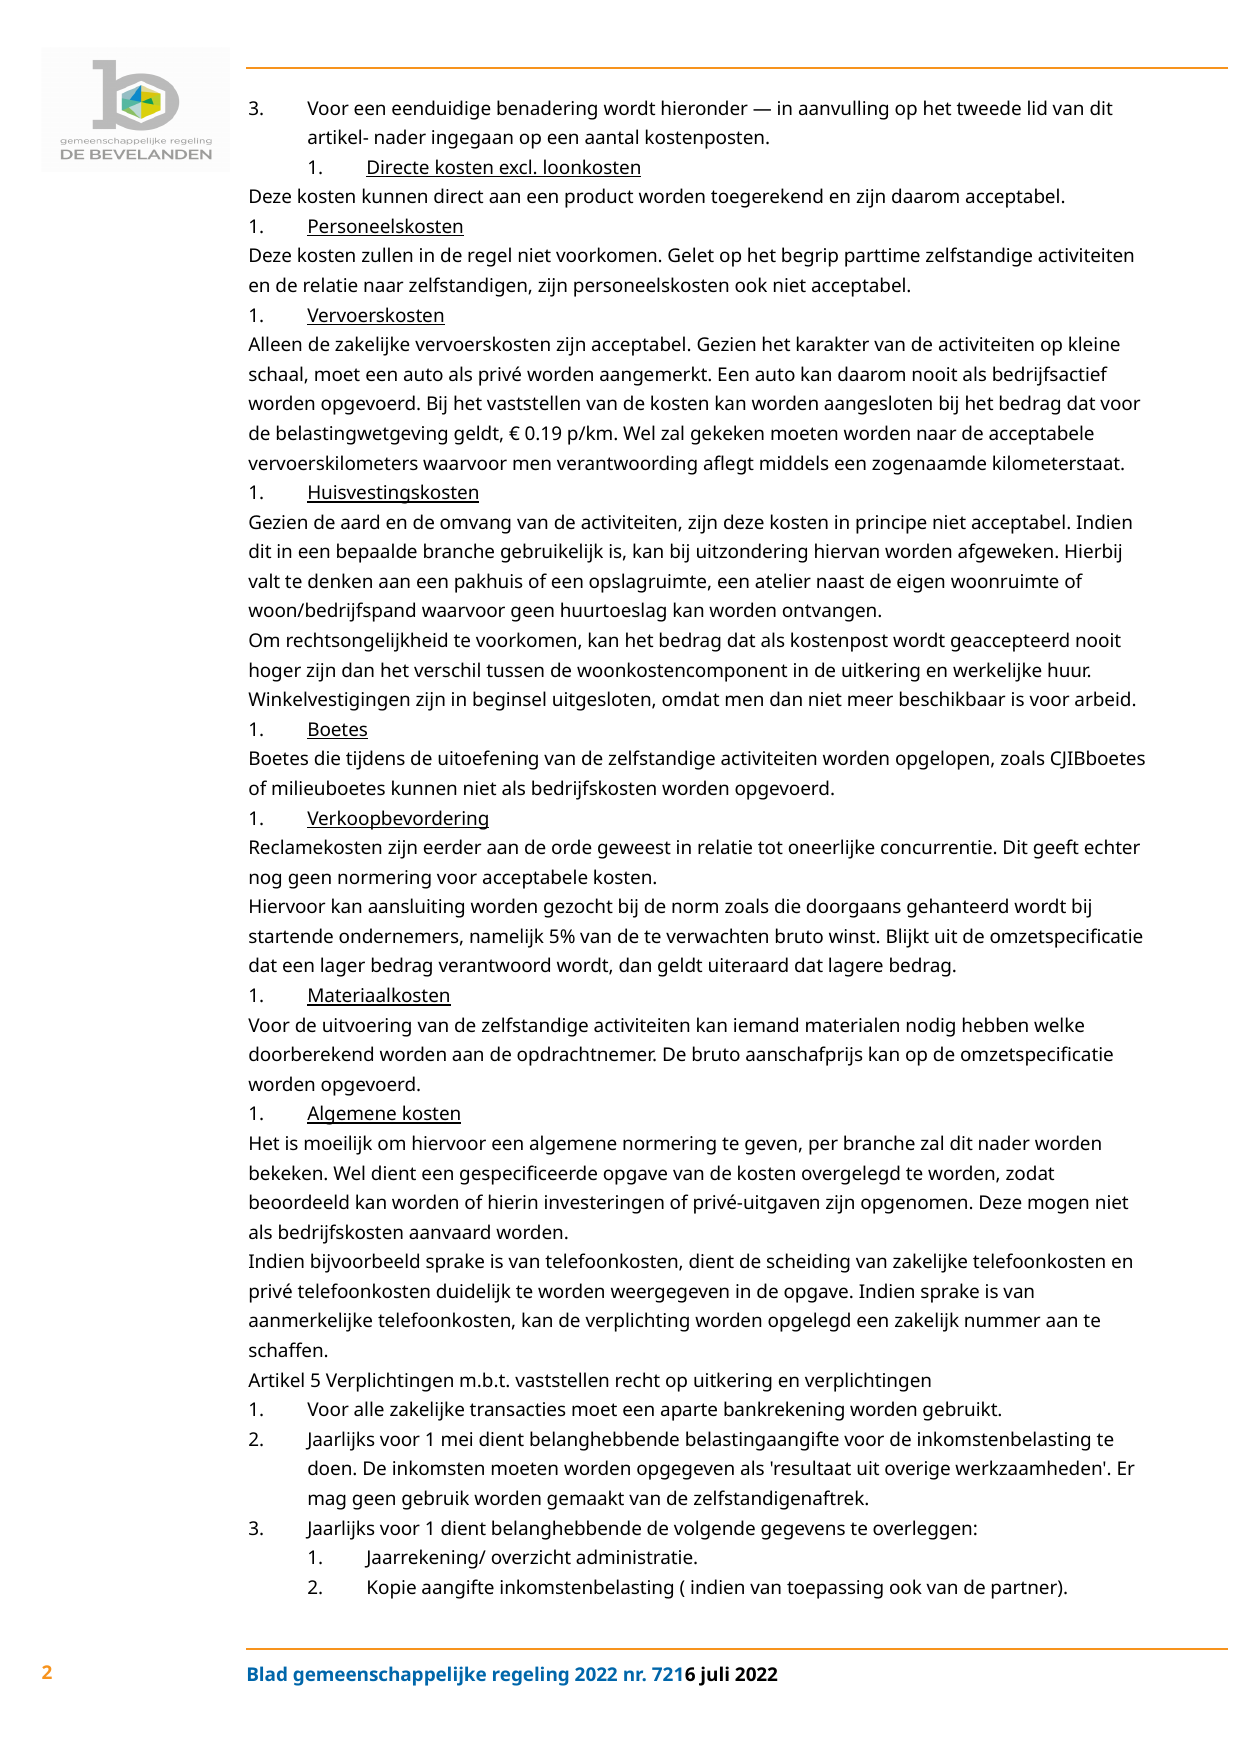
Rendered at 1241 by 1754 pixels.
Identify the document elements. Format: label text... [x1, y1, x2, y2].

list Boetes [248, 716, 1152, 742]
text Boetes die tijdens de uitoefening van de zelfstandige activiteiten worden opgelopen, zoals CJIBboetes of milieuboetes kunnen niet als bedrijfskosten worden opgevoerd. [248, 746, 1152, 801]
list Jaarrekening/ overzicht administratie. [307, 1544, 1152, 1570]
text Alleen de zakelijke vervoerskosten zijn acceptabel. Gezien het karakter van de activiteiten op kleine schaal, moet een auto als privé worden aangemerkt. Een auto kan daarom nooit als bedrijfsactief worden opgevoerd. Bij het vaststellen van de kosten kan worden aangesloten bij het bedrag dat voor de belastingwetgeving geldt, € 0.19 p/km. Wel zal gekeken moeten worden naar de acceptabele vervoerskilometers waarvoor men verantwoording aflegt middels een zogenaamde kilometerstaat. [248, 331, 1152, 476]
picture [41, 47, 231, 172]
list Jaarlijks voor 1 dient belanghebbende de volgende gegevens te overleggen: [248, 1515, 1152, 1541]
list Verkoopbevordering [248, 805, 1152, 831]
list Huisvestingskosten [248, 479, 1152, 505]
text Artikel 5 Verplichtingen m.b.t. vaststellen recht op uitkering en verplichtingen [248, 1367, 1152, 1393]
text Reclamekosten zijn eerder aan de orde geweest in relatie tot oneerlijke concurrentie. Dit geeft echter nog geen normering voor acceptabele kosten. [248, 834, 1152, 890]
text Om rechtsongelijkheid te voorkomen, kan het bedrag dat als kostenpost wordt geaccepteerd nooit hoger zijn dan het verschil tussen de woonkostencomponent in de uitkering en werkelijke huur. Winkelvestigingen zijn in beginsel uitgesloten, omdat men dan niet meer beschikbaar is voor arbeid. [248, 627, 1152, 712]
list Materiaalkosten [248, 982, 1152, 1008]
list Jaarlijks voor 1 mei dient belanghebbende belastingaangifte voor de inkomstenbelasting te doen. De inkomsten moeten worden opgegeven als 'resultaat uit overige werkzaamheden'. Er mag geen gebruik worden gemaakt van de zelfstandigenaftrek. [248, 1426, 1152, 1511]
text Indien bijvoorbeeld sprake is van telefoonkosten, dient de scheiding van zakelijke telefoonkosten en privé telefoonkosten duidelijk te worden weergegeven in de opgave. Indien sprake is van aanmerkelijke telefoonkosten, kan de verplichting worden opgelegd een zakelijk nummer aan te schaffen. [248, 1248, 1152, 1363]
text Voor de uitvoering van de zelfstandige activiteiten kan iemand materialen nodig hebben welke doorberekend worden aan de opdrachtnemer. De bruto aanschafprijs kan op de omzetspecificatie worden opgevoerd. [248, 1012, 1152, 1097]
text Gezien de aard en de omvang van de activiteiten, zijn deze kosten in principe niet acceptabel. Indien dit in een bepaalde branche gebruikelijk is, kan bij uitzondering hiervan worden afgeweken. Hierbij valt te denken aan een pakhuis of een opslagruimte, een atelier naast de eigen woonruimte of woon/bedrijfspand waarvoor geen huurtoeslag kan worden ontvangen. [248, 509, 1152, 623]
list Voor alle zakelijke transacties moet een aparte bankrekening worden gebruikt. [248, 1396, 1152, 1422]
list Kopie aangifte inkomstenbelasting ( indien van toepassing ook van de partner). [307, 1574, 1152, 1600]
list Algemene kosten [248, 1101, 1152, 1126]
text Het is moeilijk om hiervoor een algemene normering te geven, per branche zal dit nader worden bekeken. Wel dient een gespecificeerde opgave van de kosten overgelegd te worden, zodat beoordeeld kan worden of hierin investeringen of privé-uitgaven zijn opgenomen. Deze mogen niet als bedrijfskosten aanvaard worden. [248, 1130, 1152, 1245]
text Hiervoor kan aansluiting worden gezocht bij de norm zoals die doorgaans gehanteerd wordt bij startende ondernemers, namelijk 5% van de te verwachten bruto winst. Blijkt uit de omzetspecificatie dat een lager bedrag verantwoord wordt, dan geldt uiteraard dat lagere bedrag. [248, 893, 1152, 978]
list Personeelskosten [248, 213, 1152, 239]
list Directe kosten excl. loonkosten [307, 154, 1152, 180]
list Vervoerskosten [248, 302, 1152, 328]
text Deze kosten zullen in de regel niet voorkomen. Gelet op het begrip parttime zelfstandige activiteiten en de relatie naar zelfstandigen, zijn personeelskosten ook niet acceptabel. [248, 243, 1152, 298]
list Voor een eenduidige benadering wordt hieronder — in aanvulling op het tweede lid van dit artikel- nader ingegaan op een aantal kostenposten. [248, 95, 1152, 150]
text Deze kosten kunnen direct aan een product worden toegerekend en zijn daarom acceptabel. [248, 183, 1152, 209]
